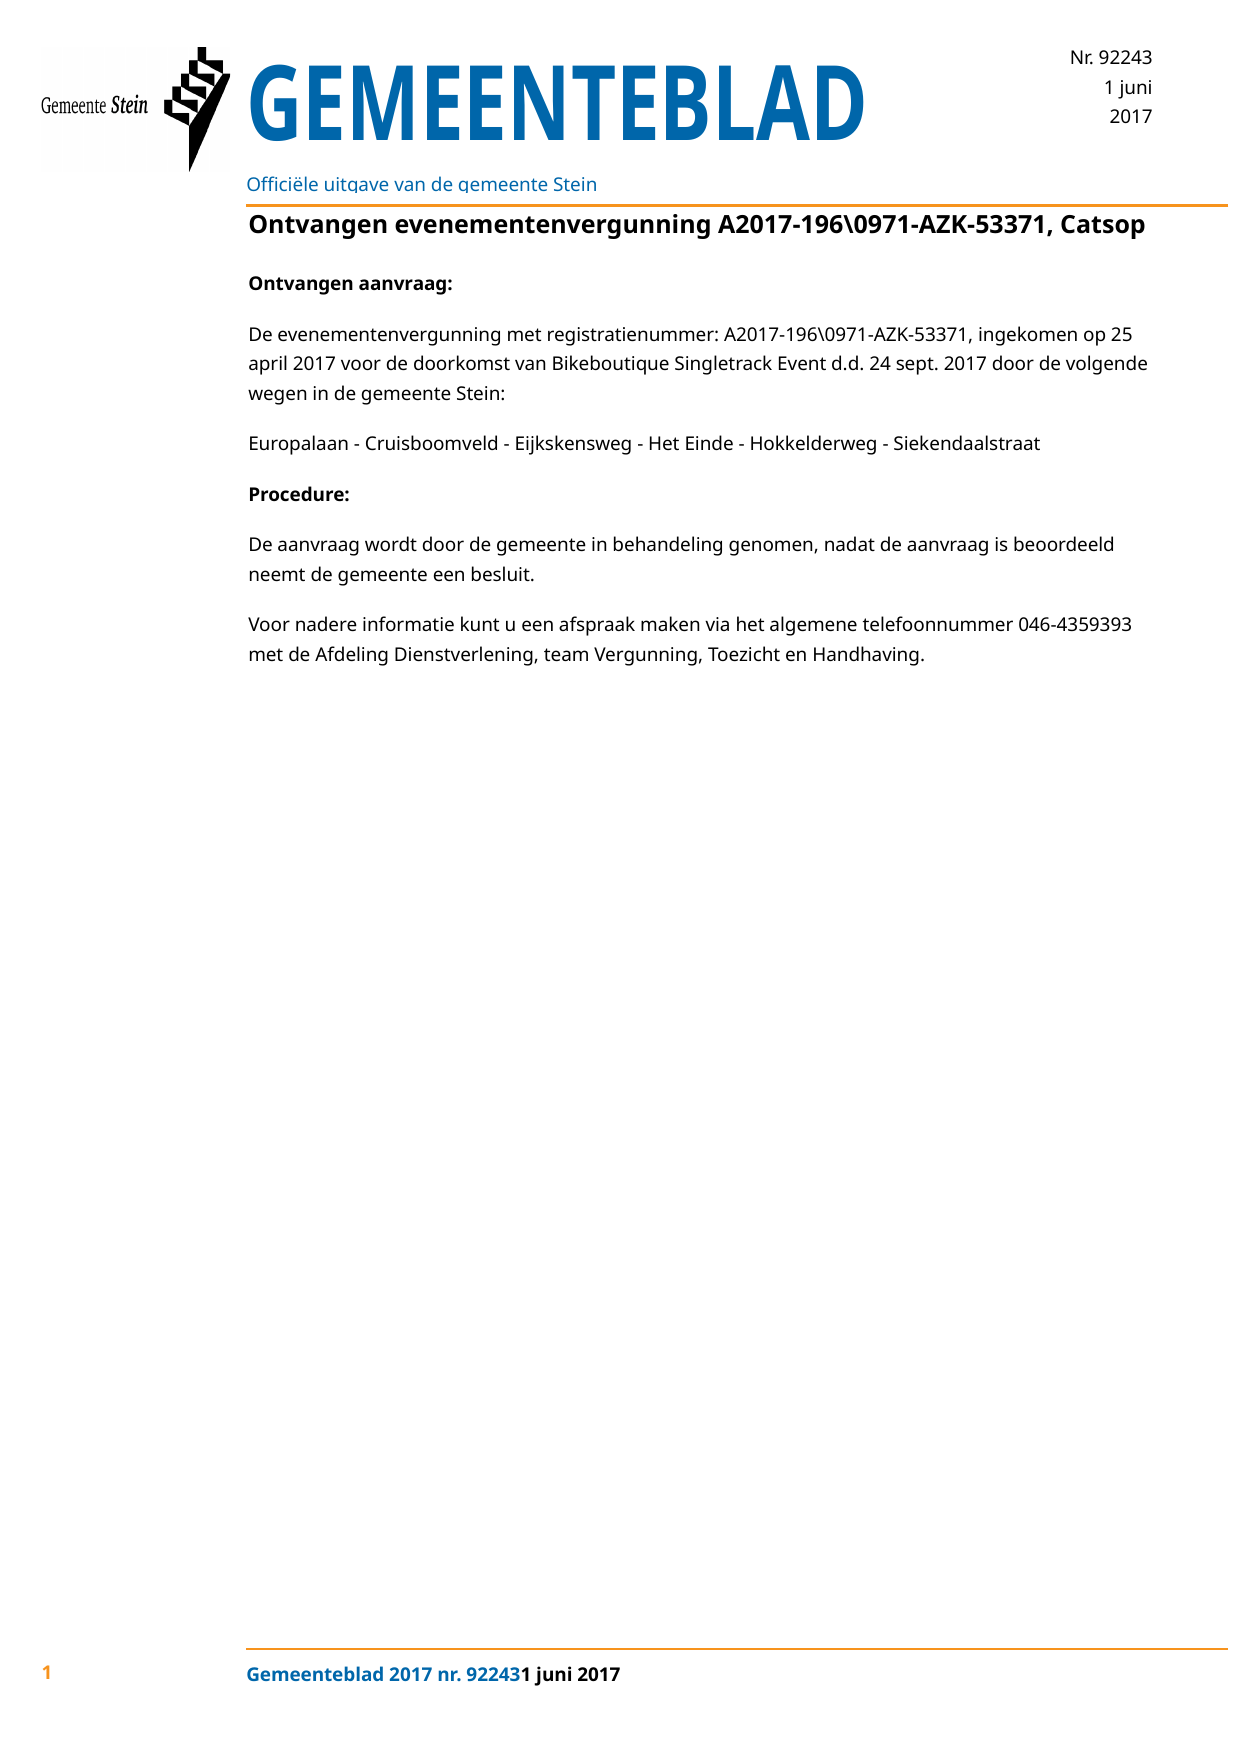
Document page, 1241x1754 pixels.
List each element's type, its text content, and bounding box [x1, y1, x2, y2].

text Europalaan - Cruisboomveld - Eijkskensweg - Het Einde - Hokkelderweg - Siekendaalstraat [248, 430, 1152, 456]
text Voor nadere informatie kunt u een afspraak maken via het algemene telefoonnummer 046-4359393 met de Afdeling Dienstverlening, team Vergunning, Toezicht en Handhaving. [248, 611, 1152, 666]
text De evenementenvergunning met registratienummer: A2017-196\0971-AZK-53371, ingekomen op 25 april 2017 voor de doorkomst van Bikeboutique Singletrack Event d.d. 24 sept. 2017 door de volgende wegen in de gemeente Stein: [248, 321, 1152, 406]
text Ontvangen aanvraag: [248, 270, 1152, 296]
text De aanvraag wordt door de gemeente in behandeling genomen, nadat de aanvraag is beoordeeld neemt de gemeente een besluit. [248, 531, 1152, 586]
text Ontvangen evenementenvergunning A2017-196\0971-AZK-53371, Catsop [248, 207, 1152, 241]
text Procedure: [248, 481, 1152, 506]
picture [41, 47, 231, 172]
